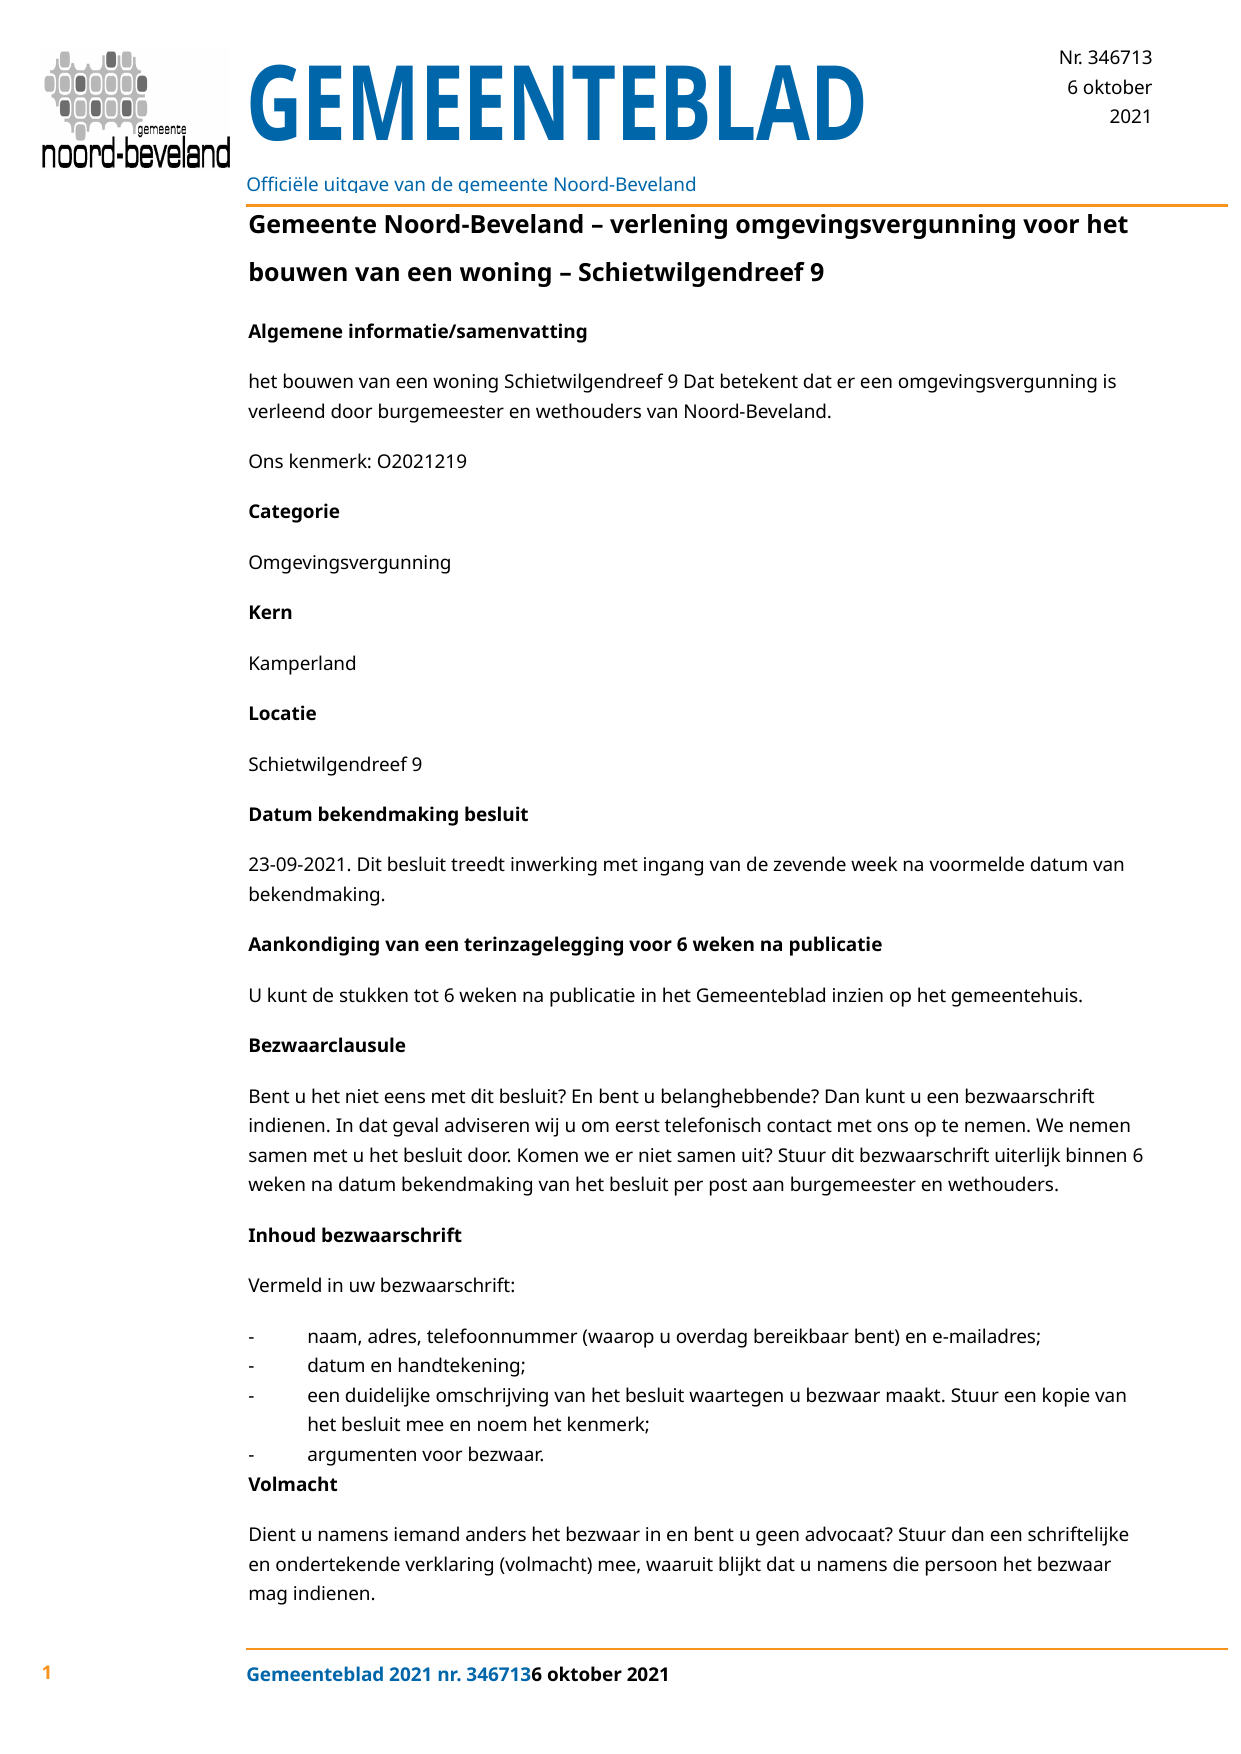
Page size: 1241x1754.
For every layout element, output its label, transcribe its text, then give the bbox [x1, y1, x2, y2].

text Dient u namens iemand anders het bezwaar in en bent u geen advocaat? Stuur dan een schriftelijke en ondertekende verklaring (volmacht) mee, waaruit blijkt dat u namens die persoon het bezwaar mag indienen. [248, 1521, 1152, 1606]
picture [41, 47, 231, 172]
list naam, adres, telefoonnummer (waarop u overdag bereikbaar bent) en e-mailadres; [248, 1323, 1152, 1349]
list argumenten voor bezwaar. [248, 1441, 1152, 1467]
text het bouwen van een woning Schietwilgendreef 9 Dat betekent dat er een omgevingsvergunning is verleend door burgemeester en wethouders van Noord-Beveland. [248, 368, 1152, 424]
text Omgevingsvergunning [248, 549, 1152, 575]
text Volmacht [248, 1471, 1152, 1497]
text Ons kenmerk: O2021219 [248, 448, 1152, 474]
text Kamperland [248, 650, 1152, 676]
text Locatie [248, 700, 1152, 726]
text Bezwaarclausule [248, 1032, 1152, 1058]
list datum en handtekening; [248, 1352, 1152, 1378]
text 23-09-2021. Dit besluit treedt inwerking met ingang van de zevende week na voormelde datum van bekendmaking. [248, 852, 1152, 907]
list een duidelijke omschrijving van het besluit waartegen u bezwaar maakt. Stuur een kopie van het besluit mee en noem het kenmerk; [248, 1382, 1152, 1437]
text Aankondiging van een terinzagelegging voor 6 weken na publicatie [248, 932, 1152, 957]
text Vermeld in uw bezwaarschrift: [248, 1272, 1152, 1298]
text Categorie [248, 499, 1152, 524]
text Inhoud bezwaarschrift [248, 1222, 1152, 1248]
text Bent u het niet eens met dit besluit? En bent u belanghebbende? Dan kunt u een bezwaarschrift indienen. In dat geval adviseren wij u om eerst telefonisch contact met ons op te nemen. We nemen samen met u het besluit door. Komen we er niet samen uit? Stuur dit bezwaarschrift uiterlijk binnen 6 weken na datum bekendmaking van het besluit per post aan burgemeester en wethouders. [248, 1083, 1152, 1197]
text U kunt de stukken tot 6 weken na publicatie in het Gemeenteblad inzien op het gemeentehuis. [248, 982, 1152, 1008]
text Datum bekendmaking besluit [248, 801, 1152, 827]
text Gemeente Noord-Beveland – verlening omgevingsvergunning voor het bouwen van een woning – Schietwilgendreef 9 [248, 207, 1152, 288]
text Schietwilgendreef 9 [248, 751, 1152, 777]
text Algemene informatie/samenvatting [248, 318, 1152, 344]
text Kern [248, 599, 1152, 625]
